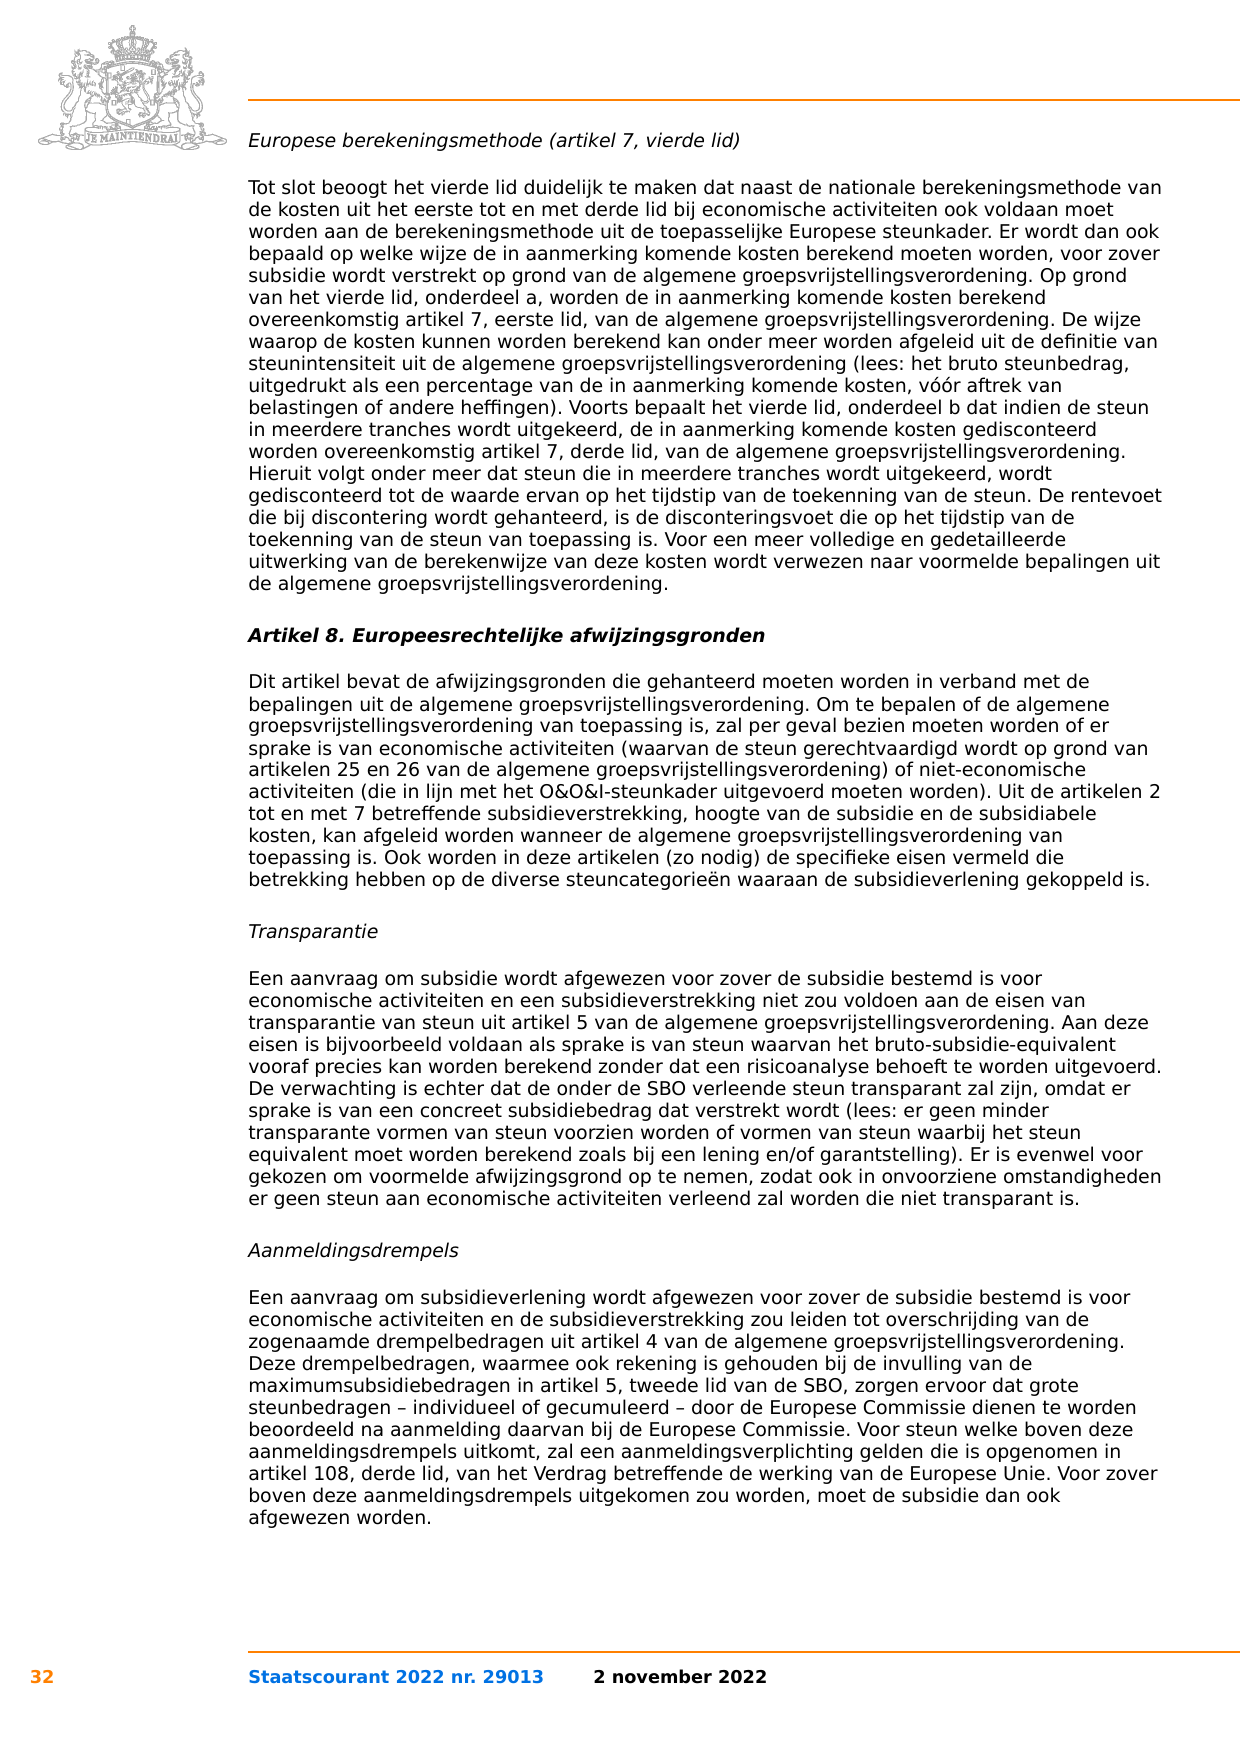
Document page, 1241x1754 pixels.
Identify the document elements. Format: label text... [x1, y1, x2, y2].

subtitle Transparantie [248, 921, 1163, 943]
text Dit artikel bevat de afwijzingsgronden die gehanteerd moeten worden in verband met de bepalingen uit de algemene groepsvrijstellingsverordening. Om te bepalen of de algemene groepsvrijstellingsverordening van toepassing is, zal per geval bezien moeten worden of er sprake is van economische activiteiten (waarvan de steun gerechtvaardigd wordt op grond van artikelen 25 en 26 van de algemene groepsvrijstellingsverordening) of niet-economische activiteiten (die in lijn met het O&O&I-steunkader uitgevoerd moeten worden). Uit de artikelen 2 tot en met 7 betreffende subsidieverstrekking, hoogte van de subsidie en de subsidiabele kosten, kan afgeleid worden wanneer de algemene groepsvrijstellingsverordening van toepassing is. Ook worden in deze artikelen (zo nodig) de specifieke eisen vermeld die betrekking hebben op de diverse steuncategorieën waaraan de subsidieverlening gekoppeld is. [248, 671, 1163, 891]
text Tot slot beoogt het vierde lid duidelijk te maken dat naast de nationale berekeningsmethode van de kosten uit het eerste tot en met derde lid bij economische activiteiten ook voldaan moet worden aan de berekeningsmethode uit de toepasselijke Europese steunkader. Er wordt dan ook bepaald op welke wijze de in aanmerking komende kosten berekend moeten worden, voor zover subsidie wordt verstrekt op grond van de algemene groepsvrijstellingsverordening. Op grond van het vierde lid, onderdeel a, worden de in aanmerking komende kosten berekend overeenkomstig artikel 7, eerste lid, van de algemene groepsvrijstellingsverordening. De wijze waarop de kosten kunnen worden berekend kan onder meer worden afgeleid uit de definitie van steunintensiteit uit de algemene groepsvrijstellingsverordening (lees: het bruto steunbedrag, uitgedrukt als een percentage van de in aanmerking komende kosten, vóór aftrek van belastingen of andere heffingen). Voorts bepaalt het vierde lid, onderdeel b dat indien de steun in meerdere tranches wordt uitgekeerd, de in aanmerking komende kosten gedisconteerd worden overeenkomstig artikel 7, derde lid, van de algemene groepsvrijstellingsverordening. Hieruit volgt onder meer dat steun die in meerdere tranches wordt uitgekeerd, wordt gedisconteerd tot de waarde ervan op het tijdstip van de toekenning van de steun. De rentevoet die bij discontering wordt gehanteerd, is de disconteringsvoet die op het tijdstip van de toekenning van de steun van toepassing is. Voor een meer volledige en gedetailleerde uitwerking van de berekenwijze van deze kosten wordt verwezen naar voormelde bepalingen uit de algemene groepsvrijstellingsverordening. [248, 177, 1163, 594]
subtitle Europese berekeningsmethode (artikel 7, vierde lid) [248, 130, 1163, 152]
text Een aanvraag om subsidieverlening wordt afgewezen voor zover de subsidie bestemd is voor economische activiteiten en de subsidieverstrekking zou leiden tot overschrijding van de zogenaamde drempelbedragen uit artikel 4 van de algemene groepsvrijstellingsverordening. Deze drempelbedragen, waarmee ook rekening is gehouden bij de invulling van de maximumsubsidiebedragen in artikel 5, tweede lid van de SBO, zorgen ervoor dat grote steunbedragen – individueel of gecumuleerd – door de Europese Commissie dienen te worden beoordeeld na aanmelding daarvan bij de Europese Commissie. Voor steun welke boven deze aanmeldingsdrempels uitkomt, zal een aanmeldingsverplichting gelden die is opgenomen in artikel 108, derde lid, van het Verdrag betreffende de werking van de Europese Unie. Voor zover boven deze aanmeldingsdrempels uitgekomen zou worden, moet de subsidie dan ook afgewezen worden. [248, 1287, 1163, 1529]
picture [38, 25, 227, 150]
subtitle Artikel 8. Europeesrechtelijke afwijzingsgronden [248, 624, 1163, 646]
subtitle Aanmeldingsdrempels [248, 1240, 1163, 1262]
text Een aanvraag om subsidie wordt afgewezen voor zover de subsidie bestemd is voor economische activiteiten en een subsidieverstrekking niet zou voldoen aan de eisen van transparantie van steun uit artikel 5 van de algemene groepsvrijstellingsverordening. Aan deze eisen is bijvoorbeeld voldaan als sprake is van steun waarvan het bruto-subsidie-equivalent vooraf precies kan worden berekend zonder dat een risicoanalyse behoeft te worden uitgevoerd. De verwachting is echter dat de onder de SBO verleende steun transparant zal zijn, omdat er sprake is van een concreet subsidiebedrag dat verstrekt wordt (lees: er geen minder transparante vormen van steun voorzien worden of vormen van steun waarbij het steun equivalent moet worden berekend zoals bij een lening en/of garantstelling). Er is evenwel voor gekozen om voormelde afwijzingsgrond op te nemen, zodat ook in onvoorziene omstandigheden er geen steun aan economische activiteiten verleend zal worden die niet transparant is. [248, 968, 1163, 1210]
